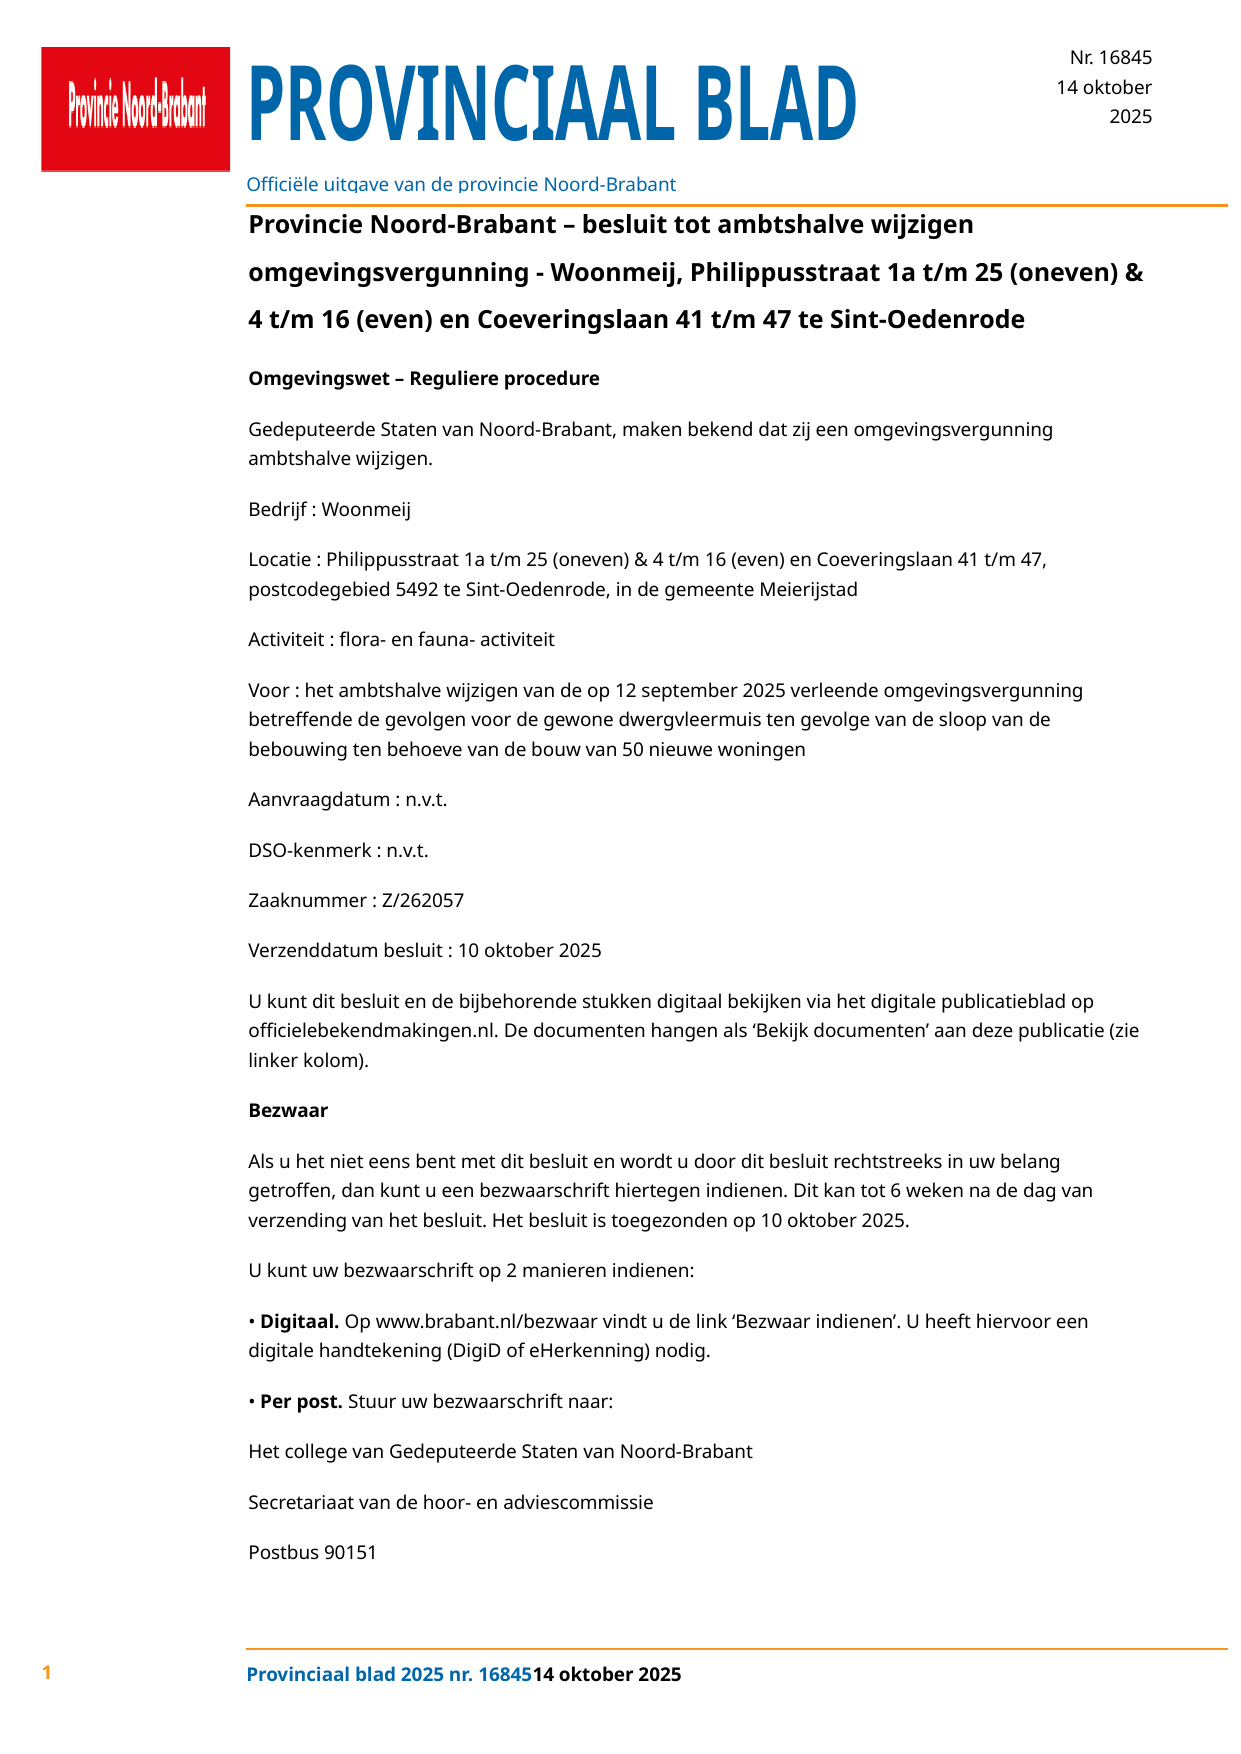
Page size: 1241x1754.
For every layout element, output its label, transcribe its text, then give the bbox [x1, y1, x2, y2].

text Postbus 90151 [248, 1539, 1152, 1565]
text U kunt uw bezwaarschrift op 2 manieren indienen: [248, 1258, 1152, 1283]
picture [41, 47, 231, 172]
text Verzenddatum besluit : 10 oktober 2025 [248, 938, 1152, 963]
text Bezwaar [248, 1098, 1152, 1123]
text Secretariaat van de hoor- en adviescommissie [248, 1489, 1152, 1514]
text Bedrijf : Woonmeij [248, 496, 1152, 522]
text Provincie Noord-Brabant – besluit tot ambtshalve wijzigen omgevingsvergunning - Woonmeij, Philippusstraat 1a t/m 25 (oneven) & 4 t/m 16 (even) en Coeveringslaan 41 t/m 47 te Sint-Oedenrode [248, 207, 1152, 336]
text Gedeputeerde Staten van Noord-Brabant, maken bekend dat zij een omgevingsvergunning ambtshalve wijzigen. [248, 416, 1152, 471]
text Voor : het ambtshalve wijzigen van de op 12 september 2025 verleende omgevingsvergunning betreffende de gevolgen voor de gewone dwergvleermuis ten gevolge van de sloop van de bebouwing ten behoeve van de bouw van 50 nieuwe woningen [248, 677, 1152, 762]
text Zaaknummer : Z/262057 [248, 887, 1152, 913]
text Aanvraagdatum : n.v.t. [248, 786, 1152, 812]
text DSO-kenmerk : n.v.t. [248, 837, 1152, 862]
text U kunt dit besluit en de bijbehorende stukken digitaal bekijken via het digitale publicatieblad op officielebekendmakingen.nl. De documenten hangen als ‘Bekijk documenten’ aan deze publicatie (zie linker kolom). [248, 988, 1152, 1073]
text • Per post. Stuur uw bezwaarschrift naar: [248, 1388, 1152, 1414]
text Het college van Gedeputeerde Staten van Noord-Brabant [248, 1438, 1152, 1464]
text Locatie : Philippusstraat 1a t/m 25 (oneven) & 4 t/m 16 (even) en Coeveringslaan 41 t/m 47, postcodegebied 5492 te Sint-Oedenrode, in de gemeente Meierijstad [248, 546, 1152, 602]
text Activiteit : flora- en fauna- activiteit [248, 626, 1152, 652]
text Omgevingswet – Reguliere procedure [248, 366, 1152, 391]
text Als u het niet eens bent met dit besluit en wordt u door dit besluit rechtstreeks in uw belang getroffen, dan kunt u een bezwaarschrift hiertegen indienen. Dit kan tot 6 weken na de dag van verzending van het besluit. Het besluit is toegezonden op 10 oktober 2025. [248, 1148, 1152, 1233]
text • Digitaal. Op www.brabant.nl/bezwaar vindt u de link ‘Bezwaar indienen’. U heeft hiervoor een digitale handtekening (DigiD of eHerkenning) nodig. [248, 1308, 1152, 1363]
